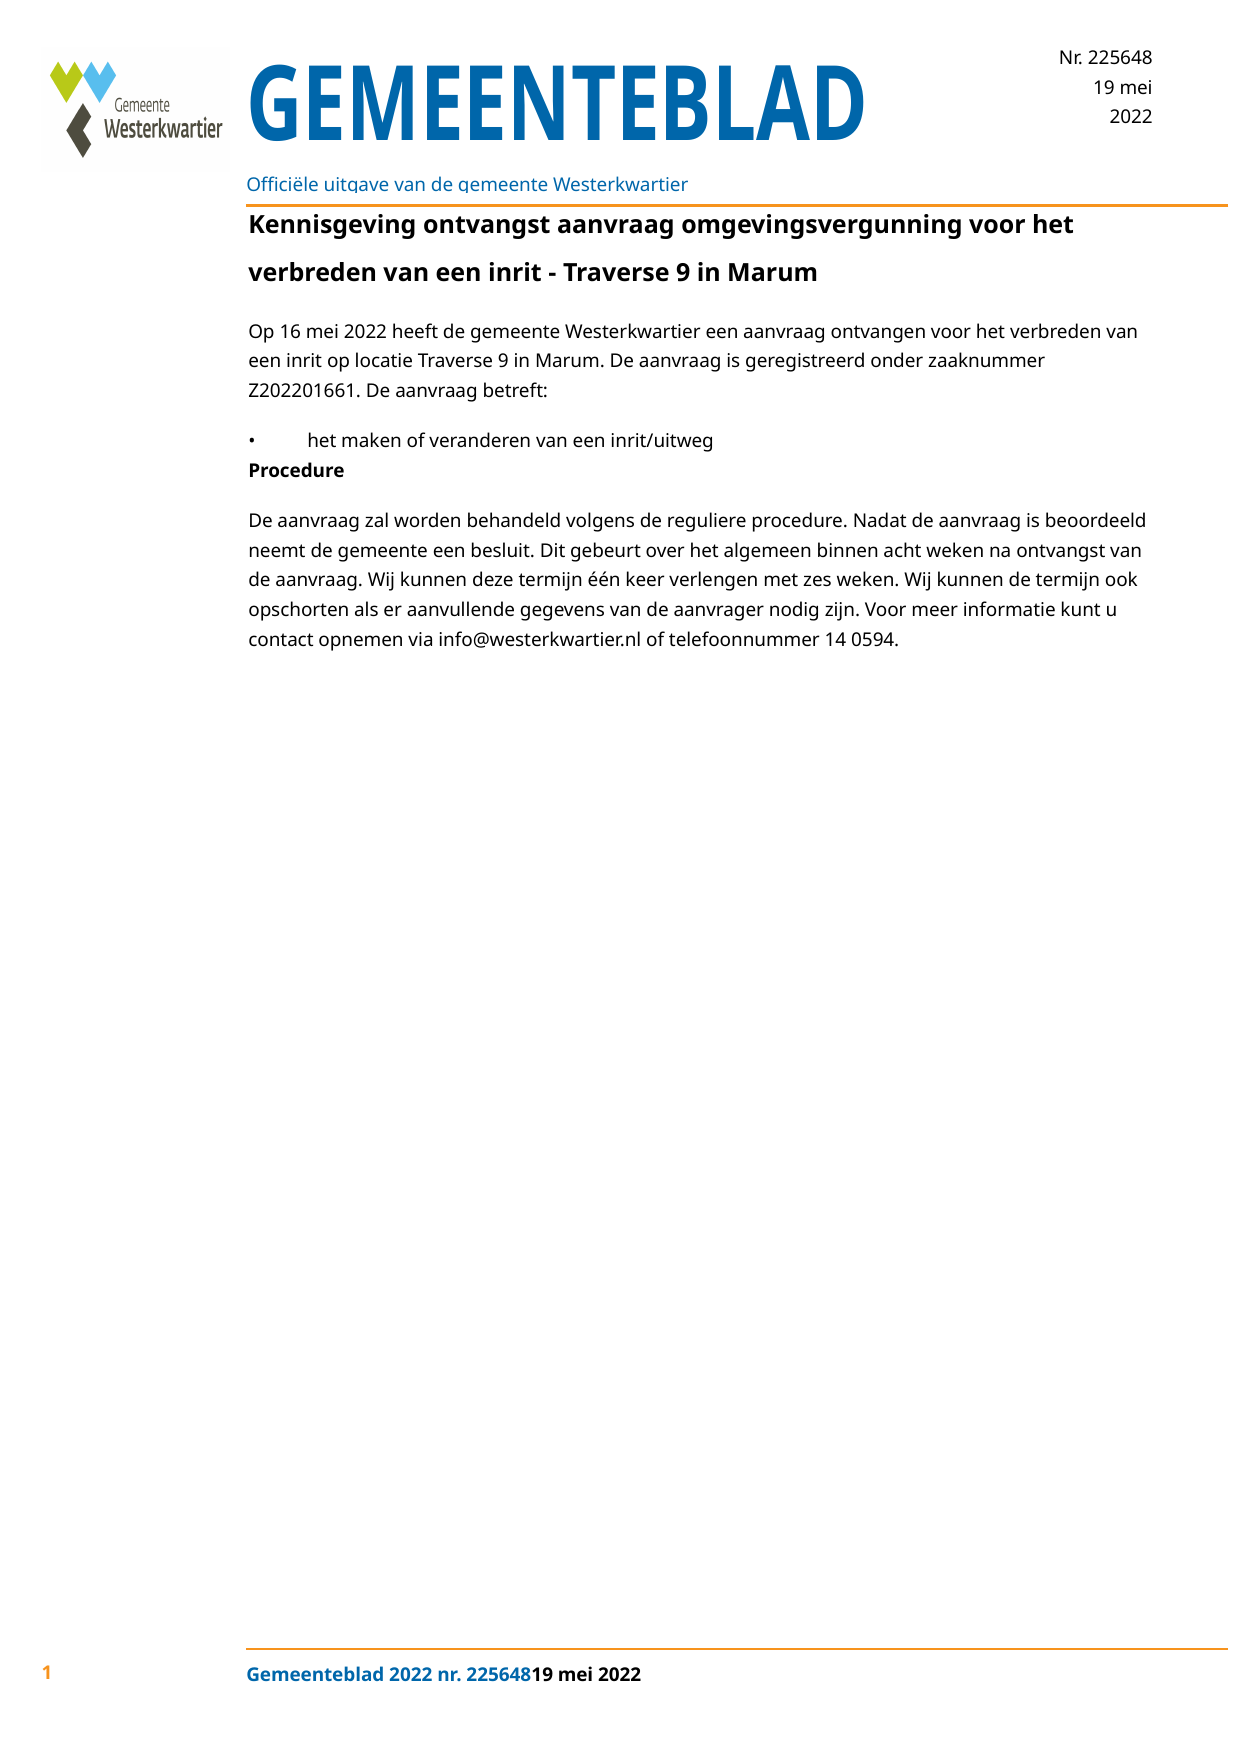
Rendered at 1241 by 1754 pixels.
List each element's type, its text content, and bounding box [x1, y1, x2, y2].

picture [41, 47, 231, 172]
text De aanvraag zal worden behandeld volgens de reguliere procedure. Nadat de aanvraag is beoordeeld neemt de gemeente een besluit. Dit gebeurt over het algemeen binnen acht weken na ontvangst van de aanvraag. Wij kunnen deze termijn één keer verlengen met zes weken. Wij kunnen de termijn ook opschorten als er aanvullende gegevens van de aanvrager nodig zijn. Voor meer informatie kunt u contact opnemen via info@westerkwartier.nl of telefoonnummer 14 0594. [248, 507, 1152, 652]
text Procedure [248, 457, 1152, 483]
list het maken of veranderen van een inrit/uitweg [248, 427, 1152, 453]
text Op 16 mei 2022 heeft de gemeente Westerkwartier een aanvraag ontvangen voor het verbreden van een inrit op locatie Traverse 9 in Marum. De aanvraag is geregistreerd onder zaaknummer Z202201661. De aanvraag betreft: [248, 318, 1152, 403]
text Kennisgeving ontvangst aanvraag omgevingsvergunning voor het verbreden van een inrit - Traverse 9 in Marum [248, 207, 1152, 288]
